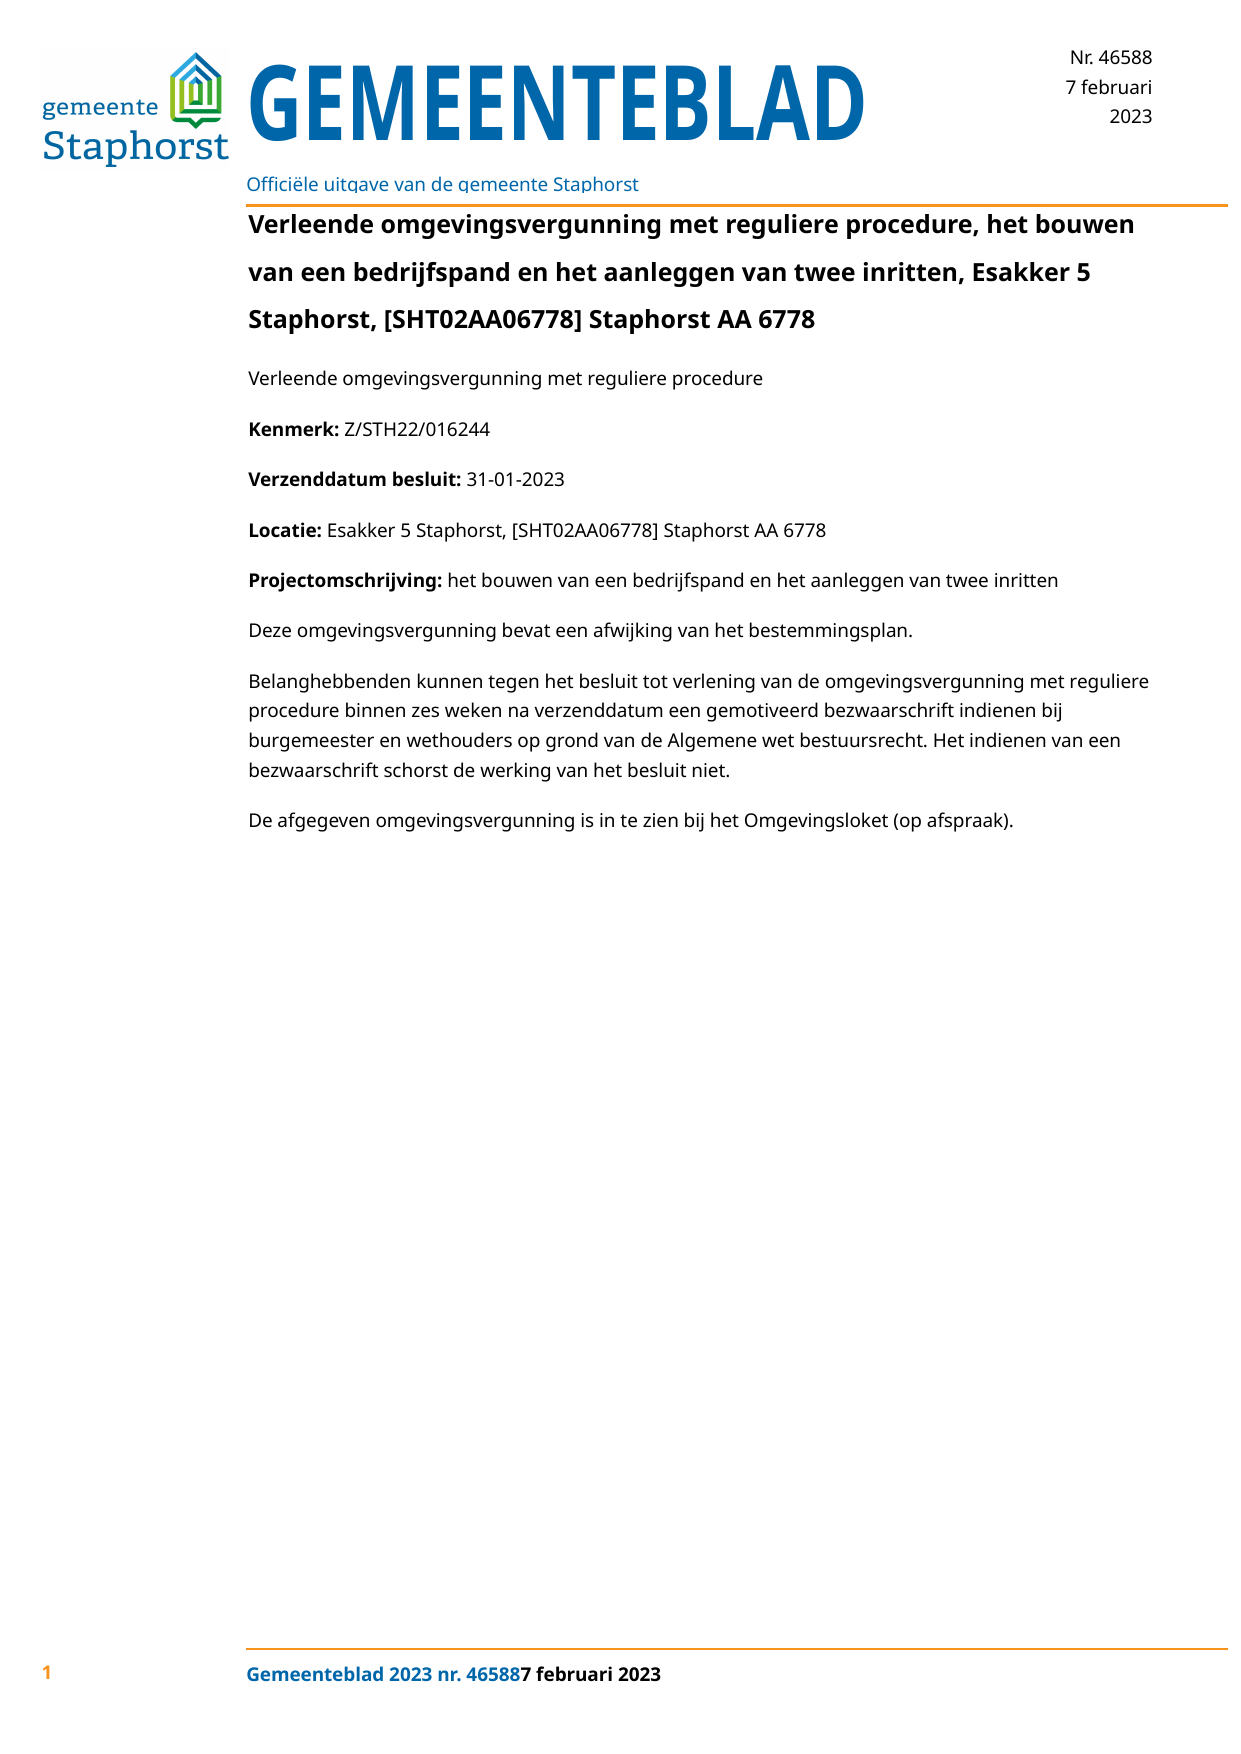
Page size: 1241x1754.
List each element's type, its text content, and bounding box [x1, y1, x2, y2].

picture [41, 47, 231, 172]
text Kenmerk: Z/STH22/016244 [248, 416, 1152, 442]
text De afgegeven omgevingsvergunning is in te zien bij het Omgevingsloket (op afspraak). [248, 807, 1152, 833]
text Projectomschrijving: het bouwen van een bedrijfspand en het aanleggen van twee inritten [248, 567, 1152, 593]
text Deze omgevingsvergunning bevat een afwijking van het bestemmingsplan. [248, 618, 1152, 643]
text Verleende omgevingsvergunning met reguliere procedure [248, 366, 1152, 391]
text Verleende omgevingsvergunning met reguliere procedure, het bouwen van een bedrijfspand en het aanleggen van twee inritten, Esakker 5 Staphorst, [SHT02AA06778] Staphorst AA 6778 [248, 207, 1152, 336]
text Belanghebbenden kunnen tegen het besluit tot verlening van de omgevingsvergunning met reguliere procedure binnen zes weken na verzenddatum een gemotiveerd bezwaarschrift indienen bij burgemeester en wethouders op grond van de Algemene wet bestuursrecht. Het indienen van een bezwaarschrift schorst de werking van het besluit niet. [248, 668, 1152, 782]
text Verzenddatum besluit: 31-01-2023 [248, 466, 1152, 492]
text Locatie: Esakker 5 Staphorst, [SHT02AA06778] Staphorst AA 6778 [248, 517, 1152, 542]
